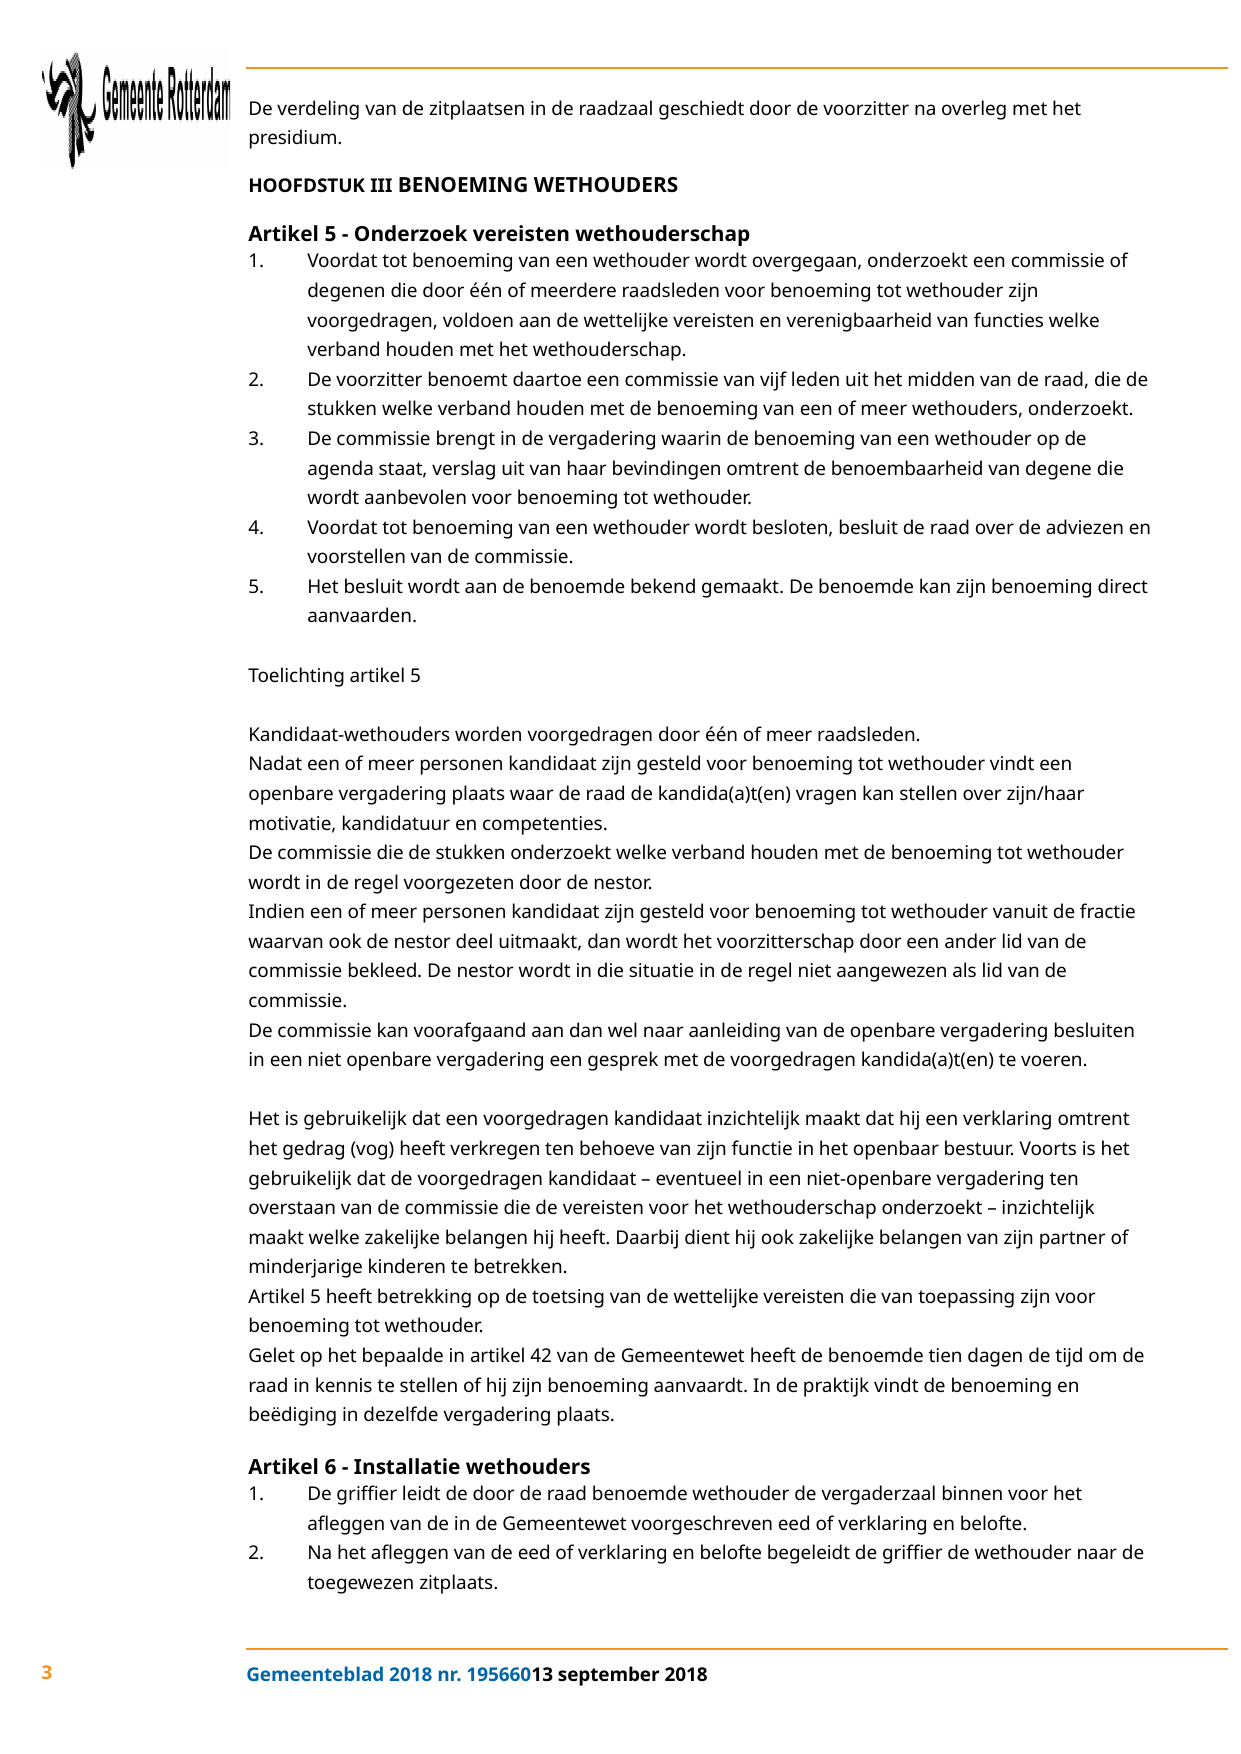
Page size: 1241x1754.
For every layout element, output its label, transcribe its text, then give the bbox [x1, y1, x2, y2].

text Gelet op het bepaalde in artikel 42 van de Gemeentewet heeft de benoemde tien dagen de tijd om de raad in kennis te stellen of hij zijn benoeming aanvaardt. In de praktijk vindt de benoeming en beëdiging in dezelfde vergadering plaats. [248, 1342, 1152, 1427]
text Het is gebruikelijk dat een voorgedragen kandidaat inzichtelijk maakt dat hij een verklaring omtrent het gedrag (vog) heeft verkregen ten behoeve van zijn functie in het openbaar bestuur. Voorts is het gebruikelijk dat de voorgedragen kandidaat – eventueel in een niet-openbare vergadering ten overstaan van de commissie die de vereisten voor het wethouderschap onderzoekt – inzichtelijk maakt welke zakelijke belangen hij heeft. Daarbij dient hij ook zakelijke belangen van zijn partner of minderjarige kinderen te betrekken. [248, 1106, 1152, 1279]
list De griffier leidt de door de raad benoemde wethouder de vergaderzaal binnen voor het afleggen van de in de Gemeentewet voorgeschreven eed of verklaring en belofte. [248, 1480, 1152, 1536]
text Artikel 5 - Onderzoek vereisten wethouderschap [248, 219, 1152, 248]
text HOOFDSTUK III BENOEMING WETHOUDERS [248, 170, 1152, 198]
text Artikel 5 heeft betrekking op de toetsing van de wettelijke vereisten die van toepassing zijn voor benoeming tot wethouder. [248, 1283, 1152, 1338]
text Indien een of meer personen kandidaat zijn gesteld voor benoeming tot wethouder vanuit de fractie waarvan ook de nestor deel uitmaakt, dan wordt het voorzitterschap door een ander lid van de commissie bekleed. De nestor wordt in die situatie in de regel niet aangewezen als lid van de commissie. [248, 898, 1152, 1013]
text Artikel 6 - Installatie wethouders [248, 1452, 1152, 1480]
list Voordat tot benoeming van een wethouder wordt overgegaan, onderzoekt een commissie of degenen die door één of meerdere raadsleden voor benoeming tot wethouder zijn voorgedragen, voldoen aan de wettelijke vereisten en verenigbaarheid van functies welke verband houden met het wethouderschap. [248, 248, 1152, 362]
picture [41, 47, 231, 172]
list Na het afleggen van de eed of verklaring en belofte begeleidt de griffier de wethouder naar de toegewezen zitplaats. [248, 1539, 1152, 1595]
text Kandidaat-wethouders worden voorgedragen door één of meer raadsleden. [248, 721, 1152, 747]
list Voordat tot benoeming van een wethouder wordt besloten, besluit de raad over de adviezen en voorstellen van de commissie. [248, 514, 1152, 569]
text Toelichting artikel 5 [248, 662, 1152, 688]
text Nadat een of meer personen kandidaat zijn gesteld voor benoeming tot wethouder vindt een openbare vergadering plaats waar de raad de kandida(a)t(en) vragen kan stellen over zijn/haar motivatie, kandidatuur en competenties. [248, 751, 1152, 836]
text De verdeling van de zitplaatsen in de raadzaal geschiedt door de voorzitter na overleg met het presidium. [248, 95, 1152, 150]
text De commissie die de stukken onderzoekt welke verband houden met de benoeming tot wethouder wordt in de regel voorgezeten door de nestor. [248, 839, 1152, 895]
text De commissie kan voorafgaand aan dan wel naar aanleiding van de openbare vergadering besluiten in een niet openbare vergadering een gesprek met de voorgedragen kandida(a)t(en) te voeren. [248, 1017, 1152, 1072]
list De voorzitter benoemt daartoe een commissie van vijf leden uit het midden van de raad, die de stukken welke verband houden met de benoeming van een of meer wethouders, onderzoekt. [248, 366, 1152, 421]
list De commissie brengt in de vergadering waarin de benoeming van een wethouder op de agenda staat, verslag uit van haar bevindingen omtrent de benoembaarheid van degene die wordt aanbevolen voor benoeming tot wethouder. [248, 425, 1152, 510]
list Het besluit wordt aan de benoemde bekend gemaakt. De benoemde kan zijn benoeming direct aanvaarden. [248, 573, 1152, 628]
